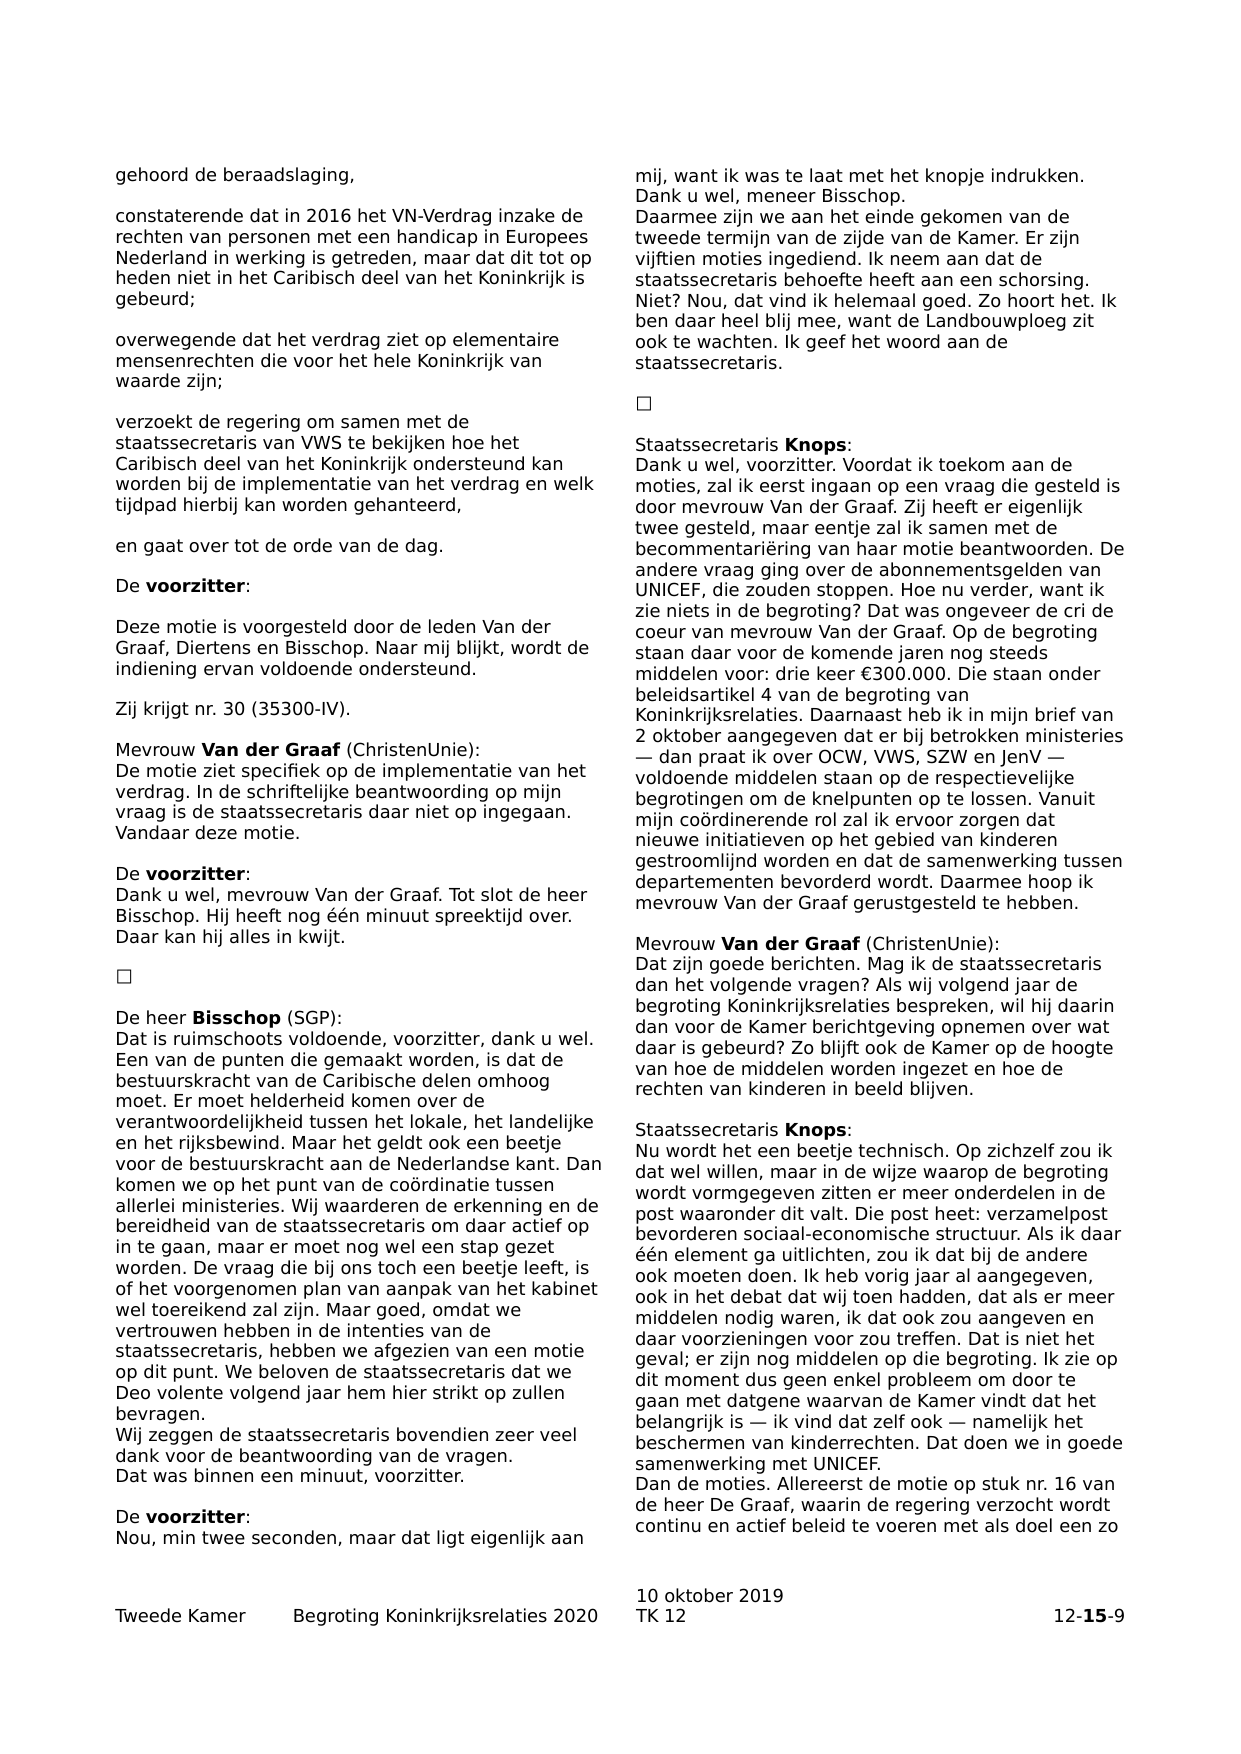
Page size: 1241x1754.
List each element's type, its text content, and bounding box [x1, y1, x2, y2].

text De heer Bisschop (SGP): [115, 1008, 605, 1029]
text Staatssecretaris Knops: [635, 1120, 1125, 1141]
text Zij krijgt nr. 30 (35300-IV). [115, 699, 605, 720]
text Dank u wel, voorzitter. Voordat ik toekom aan de moties, zal ik eerst ingaan op een vraag die gesteld is door mevrouw Van der Graaf. Zij heeft er eigenlijk twee gesteld, maar eentje zal ik samen met de becommentariëring van haar motie beantwoorden. De andere vraag ging over de abonnementsgelden van UNICEF, die zouden stoppen. Hoe nu verder, want ik zie niets in de begroting? Dat was ongeveer de cri de coeur van mevrouw Van der Graaf. Op de begroting staan daar voor de komende jaren nog steeds middelen voor: drie keer €300.000. Die staan onder beleidsartikel 4 van de begroting van Koninkrijksrelaties. Daarnaast heb ik in mijn brief van 2 oktober aangegeven dat er bij betrokken ministeries — dan praat ik over OCW, VWS, SZW en JenV — voldoende middelen staan op de respectievelijke begrotingen om de knelpunten op te lossen. Vanuit mijn coördinerende rol zal ik ervoor zorgen dat nieuwe initiatieven op het gebied van kinderen gestroomlijnd worden en dat de samenwerking tussen departementen bevorderd wordt. Daarmee hoop ik mevrouw Van der Graaf gerustgesteld te hebben. [635, 455, 1125, 913]
text mij, want ik was te laat met het knopje indrukken. Dank u wel, meneer Bisschop. [635, 165, 1125, 207]
text Mevrouw Van der Graaf (ChristenUnie): [115, 740, 605, 761]
text verzoekt de regering om samen met de staatssecretaris van VWS te bekijken hoe het Caribisch deel van het Koninkrijk ondersteund kan worden bij de implementatie van het verdrag en welk tijdpad hierbij kan worden gehanteerd, [115, 412, 605, 516]
text Dat was binnen een minuut, voorzitter. [115, 1466, 605, 1487]
text overwegende dat het verdrag ziet op elementaire mensenrechten die voor het hele Koninkrijk van waarde zijn; [115, 330, 605, 392]
text Dank u wel, mevrouw Van der Graaf. Tot slot de heer Bisschop. Hij heeft nog één minuut spreektijd over. Daar kan hij alles in kwijt. [115, 885, 605, 947]
text Nu wordt het een beetje technisch. Op zichzelf zou ik dat wel willen, maar in de wijze waarop de begroting wordt vormgegeven zitten er meer onderdelen in de post waaronder dit valt. Die post heet: verzamelpost bevorderen sociaal-economische structuur. Als ik daar één element ga uitlichten, zou ik dat bij de andere ook moeten doen. Ik heb vorig jaar al aangegeven, ook in het debat dat wij toen hadden, dat als er meer middelen nodig waren, ik dat ook zou aangeven en daar voorzieningen voor zou treffen. Dat is niet het geval; er zijn nog middelen op die begroting. Ik zie op dit moment dus geen enkel probleem om door te gaan met datgene waarvan de Kamer vindt dat het belangrijk is — ik vind dat zelf ook — namelijk het beschermen van kinderrechten. Dat doen we in goede samenwerking met UNICEF. [635, 1141, 1125, 1474]
text Dat zijn goede berichten. Mag ik de staatssecretaris dan het volgende vragen? Als wij volgend jaar de begroting Koninkrijksrelaties bespreken, wil hij daarin dan voor de Kamer berichtgeving opnemen over wat daar is gebeurd? Zo blijft ook de Kamer op de hoogte van hoe de middelen worden ingezet en hoe de rechten van kinderen in beeld blijven. [635, 954, 1125, 1100]
text Nou, min twee seconden, maar dat ligt eigenlijk aan [115, 1528, 605, 1548]
text De voorzitter: [115, 864, 605, 885]
text Mevrouw Van der Graaf (ChristenUnie): [635, 933, 1125, 954]
text Staatssecretaris Knops: [635, 434, 1125, 455]
text Dan de moties. Allereerst de motie op stuk nr. 16 van de heer De Graaf, waarin de regering verzocht wordt continu en actief beleid te voeren met als doel een zo [635, 1474, 1125, 1537]
text ⬜ [635, 394, 1125, 414]
text Dat is ruimschoots voldoende, voorzitter, dank u wel. Een van de punten die gemaakt worden, is dat de bestuurskracht van de Caribische delen omhoog moet. Er moet helderheid komen over de verantwoordelijkheid tussen het lokale, het landelijke en het rijksbewind. Maar het geldt ook een beetje voor de bestuurskracht aan de Nederlandse kant. Dan komen we op het punt van de coördinatie tussen allerlei ministeries. Wij waarderen de erkenning en de bereidheid van de staatssecretaris om daar actief op in te gaan, maar er moet nog wel een stap gezet worden. De vraag die bij ons toch een beetje leeft, is of het voorgenomen plan van aanpak van het kabinet wel toereikend zal zijn. Maar goed, omdat we vertrouwen hebben in de intenties van de staatssecretaris, hebben we afgezien van een motie op dit punt. We beloven de staatssecretaris dat we Deo volente volgend jaar hem hier strikt op zullen bevragen. [115, 1029, 605, 1424]
text Daarmee zijn we aan het einde gekomen van de tweede termijn van de zijde van de Kamer. Er zijn vijftien moties ingediend. Ik neem aan dat de staatssecretaris behoefte heeft aan een schorsing. Niet? Nou, dat vind ik helemaal goed. Zo hoort het. Ik ben daar heel blij mee, want de Landbouwploeg zit ook te wachten. Ik geef het woord aan de staatssecretaris. [635, 207, 1125, 374]
text gehoord de beraadslaging, [115, 165, 605, 186]
text ⬜ [115, 967, 605, 988]
text Wij zeggen de staatssecretaris bovendien zeer veel dank voor de beantwoording van de vragen. [115, 1424, 605, 1466]
text De motie ziet specifiek op de implementatie van het verdrag. In de schriftelijke beantwoording op mijn vraag is de staatssecretaris daar niet op ingegaan. Vandaar deze motie. [115, 761, 605, 844]
text De voorzitter: [115, 1507, 605, 1528]
text constaterende dat in 2016 het VN-Verdrag inzake de rechten van personen met een handicap in Europees Nederland in werking is getreden, maar dat dit tot op heden niet in het Caribisch deel van het Koninkrijk is gebeurd; [115, 206, 605, 310]
text en gaat over tot de orde van de dag. [115, 536, 605, 556]
text De voorzitter: [115, 576, 605, 597]
text Deze motie is voorgesteld door de leden Van der Graaf, Diertens en Bisschop. Naar mij blijkt, wordt de indiening ervan voldoende ondersteund. [115, 617, 605, 679]
